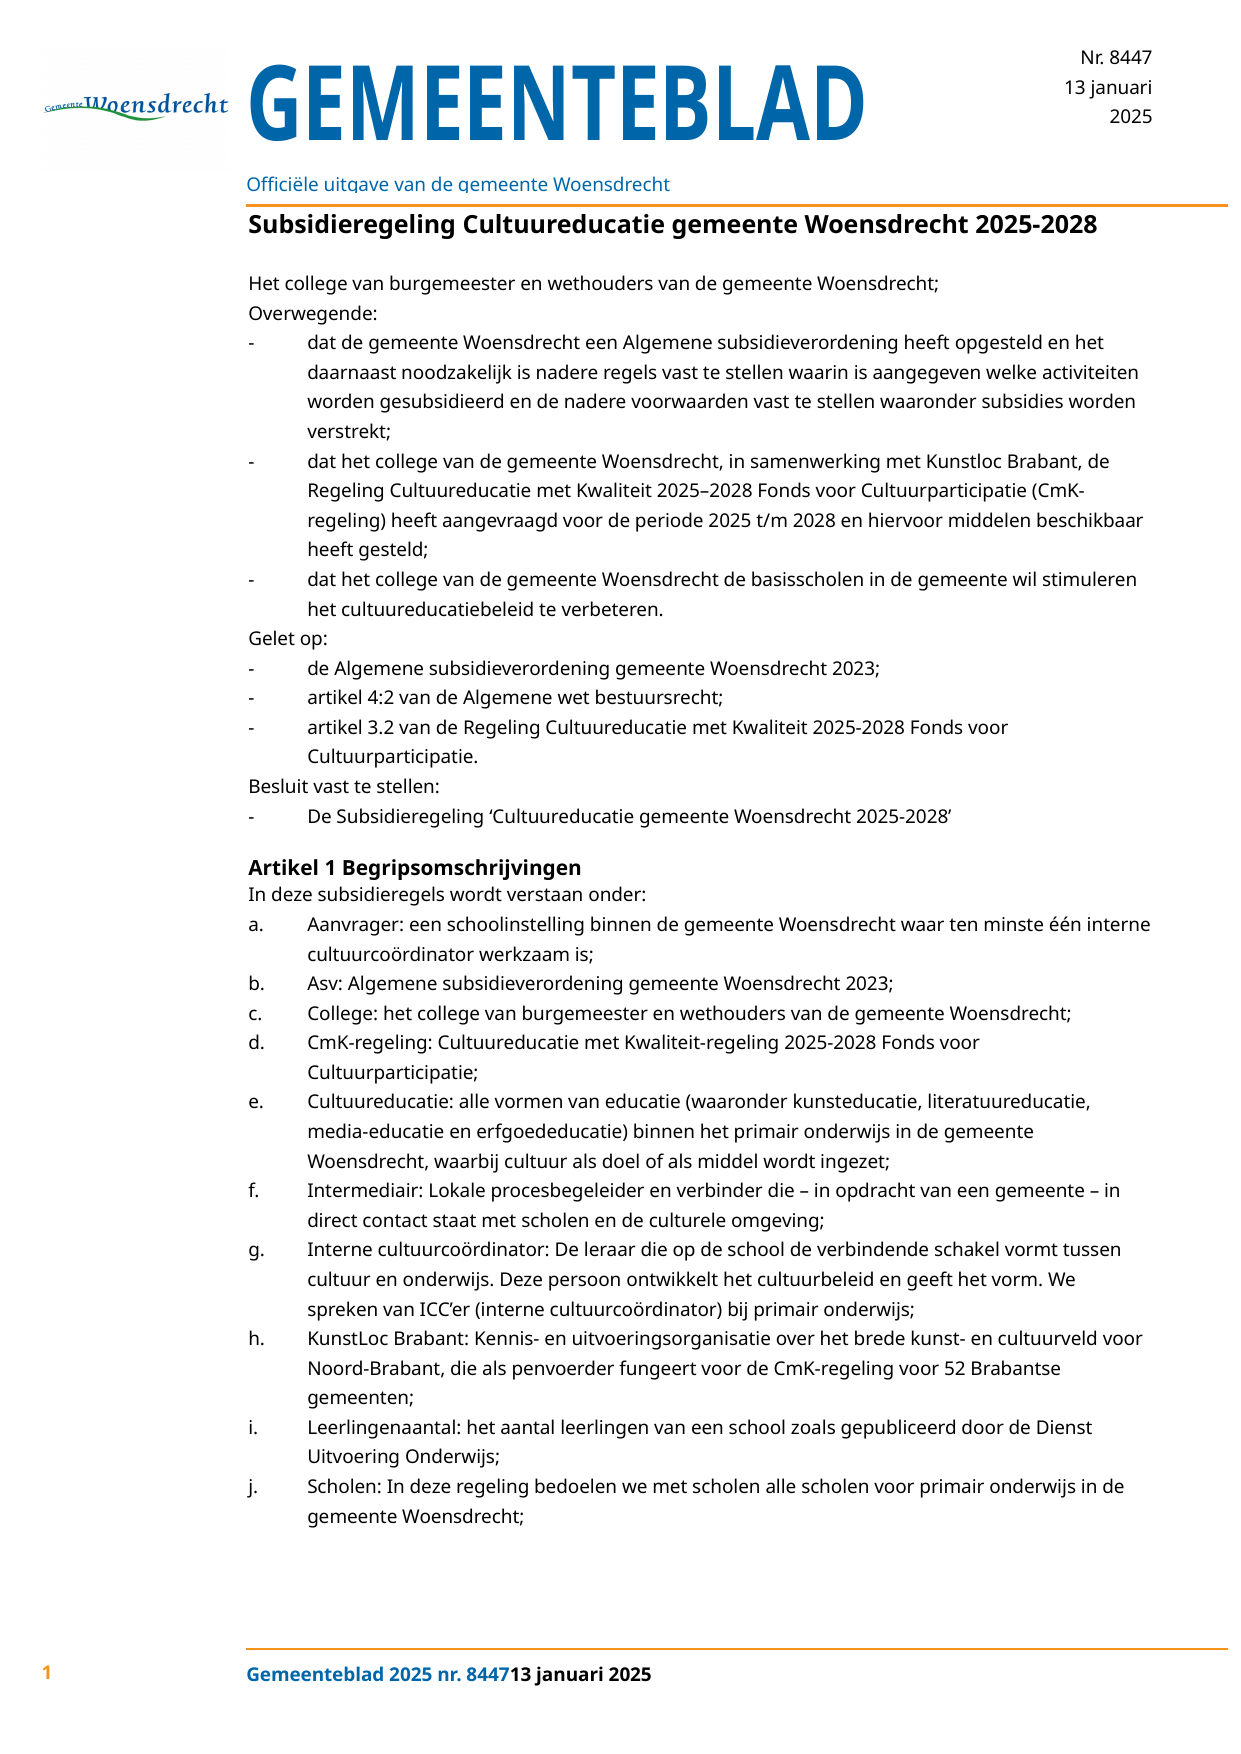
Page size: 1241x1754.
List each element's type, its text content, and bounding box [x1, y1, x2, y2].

list Scholen: In deze regeling bedoelen we met scholen alle scholen voor primair onderwijs in de gemeente Woensdrecht; [248, 1473, 1152, 1529]
list artikel 4:2 van de Algemene wet bestuursrecht; [248, 684, 1152, 710]
list artikel 3.2 van de Regeling Cultuureducatie met Kwaliteit 2025-2028 Fonds voor Cultuurparticipatie. [248, 714, 1152, 769]
list Leerlingenaantal: het aantal leerlingen van een school zoals gepubliceerd door de Dienst Uitvoering Onderwijs; [248, 1414, 1152, 1469]
text Artikel 1 Begripsomschrijvingen [248, 853, 1152, 882]
text Besluit vast te stellen: [248, 773, 1152, 799]
list de Algemene subsidieverordening gemeente Woensdrecht 2023; [248, 655, 1152, 681]
text In deze subsidieregels wordt verstaan onder: [248, 882, 1152, 907]
list dat de gemeente Woensdrecht een Algemene subsidieverordening heeft opgesteld en het daarnaast noodzakelijk is nadere regels vast te stellen waarin is aangegeven welke activiteiten worden gesubsidieerd en de nadere voorwaarden vast te stellen waaronder subsidies worden verstrekt; [248, 329, 1152, 444]
list College: het college van burgemeester en wethouders van de gemeente Woensdrecht; [248, 1000, 1152, 1026]
list KunstLoc Brabant: Kennis- en uitvoeringsorganisatie over het brede kunst- en cultuurveld voor Noord-Brabant, die als penvoerder fungeert voor de CmK-regeling voor 52 Brabantse gemeenten; [248, 1325, 1152, 1410]
picture [41, 47, 231, 172]
list Aanvrager: een schoolinstelling binnen de gemeente Woensdrecht waar ten minste één interne cultuurcoördinator werkzaam is; [248, 911, 1152, 967]
text Subsidieregeling Cultuureducatie gemeente Woensdrecht 2025-2028 [248, 207, 1152, 241]
list Asv: Algemene subsidieverordening gemeente Woensdrecht 2023; [248, 970, 1152, 996]
list CmK-regeling: Cultuureducatie met Kwaliteit-regeling 2025-2028 Fonds voor Cultuurparticipatie; [248, 1029, 1152, 1085]
list dat het college van de gemeente Woensdrecht de basisscholen in de gemeente wil stimuleren het cultuureducatiebeleid te verbeteren. [248, 566, 1152, 621]
list De Subsidieregeling ‘Cultuureducatie gemeente Woensdrecht 2025-2028’ [248, 803, 1152, 828]
text Overwegende: [248, 300, 1152, 326]
text Het college van burgemeester en wethouders van de gemeente Woensdrecht; [248, 270, 1152, 296]
text Gelet op: [248, 625, 1152, 651]
list Interne cultuurcoördinator: De leraar die op de school de verbindende schakel vormt tussen cultuur en onderwijs. Deze persoon ontwikkelt het cultuurbeleid en geeft het vorm. We spreken van ICC’er (interne cultuurcoördinator) bij primair onderwijs; [248, 1237, 1152, 1322]
list dat het college van de gemeente Woensdrecht, in samenwerking met Kunstloc Brabant, de Regeling Cultuureducatie met Kwaliteit 2025–2028 Fonds voor Cultuurparticipatie (CmK-regeling) heeft aangevraagd voor de periode 2025 t/m 2028 en hiervoor middelen beschikbaar heeft gesteld; [248, 448, 1152, 562]
list Cultuureducatie: alle vormen van educatie (waaronder kunsteducatie, literatuureducatie, media-educatie en erfgoededucatie) binnen het primair onderwijs in de gemeente Woensdrecht, waarbij cultuur als doel of als middel wordt ingezet; [248, 1089, 1152, 1174]
list Intermediair: Lokale procesbegeleider en verbinder die – in opdracht van een gemeente – in direct contact staat met scholen en de culturele omgeving; [248, 1177, 1152, 1233]
